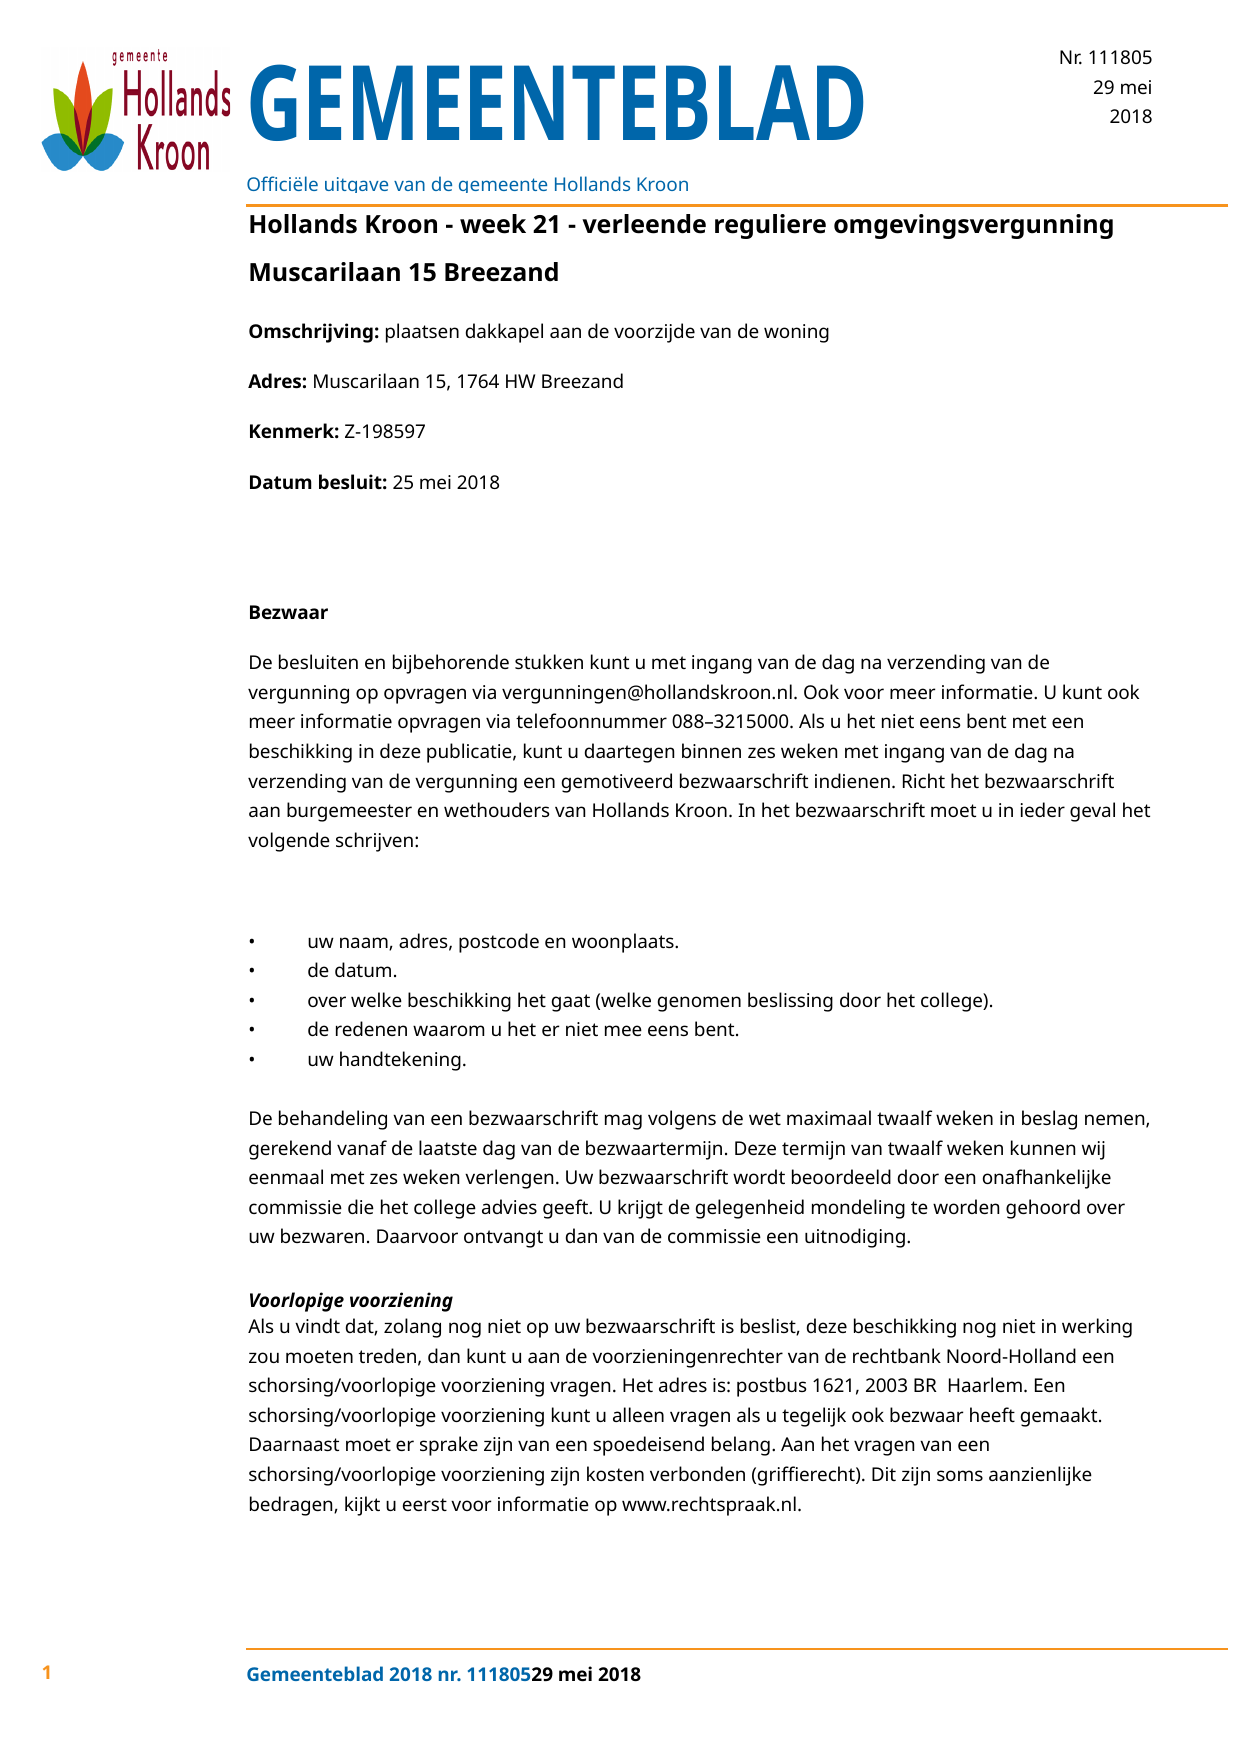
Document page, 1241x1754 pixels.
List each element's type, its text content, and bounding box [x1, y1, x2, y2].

text Adres: Muscarilaan 15, 1764 HW Breezand [248, 368, 1152, 394]
text Voorlopige voorziening [248, 1288, 1152, 1313]
list uw naam, adres, postcode en woonplaats. [248, 928, 1152, 953]
table_header Datum besluit: 25 mei 2018 [248, 469, 700, 495]
text Bezwaar [248, 599, 1152, 625]
list over welke beschikking het gaat (welke genomen beslissing door het college). [248, 987, 1152, 1013]
text Hollands Kroon - week 21 - verleende reguliere omgevingsvergunning Muscarilaan 15 Breezand [248, 207, 1152, 288]
text De besluiten en bijbehorende stukken kunt u met ingang van de dag na verzending van de vergunning op opvragen via vergunningen@hollandskroon.nl. Ook voor meer informatie. U kunt ook meer informatie opvragen via telefoonnummer 088–3215000. Als u het niet eens bent met een beschikking in deze publicatie, kunt u daartegen binnen zes weken met ingang van de dag na verzending van de vergunning een gemotiveerd bezwaarschrift indienen. Richt het bezwaarschrift aan burgemeester en wethouders van Hollands Kroon. In het bezwaarschrift moet u in ieder geval het volgende schrijven: [248, 649, 1152, 853]
picture [41, 47, 231, 172]
text Omschrijving: plaatsen dakkapel aan de voorzijde van de woning [248, 318, 1152, 344]
text De behandeling van een bezwaarschrift mag volgens de wet maximaal twaalf weken in beslag nemen, gerekend vanaf de laatste dag van de bezwaartermijn. Deze termijn van twaalf weken kunnen wij eenmaal met zes weken verlengen. Uw bezwaarschrift wordt beoordeeld door een onafhankelijke commissie die het college advies geeft. U krijgt de gelegenheid mondeling te worden gehoord over uw bezwaren. Daarvoor ontvangt u dan van de commissie een uitnodiging. [248, 1105, 1152, 1249]
table_header [700, 469, 1152, 495]
list uw handtekening. [248, 1046, 1152, 1072]
text Als u vindt dat, zolang nog niet op uw bezwaarschrift is beslist, deze beschikking nog niet in werking zou moeten treden, dan kunt u aan de voorzieningenrechter van de rechtbank Noord-Holland een schorsing/voorlopige voorziening vragen. Het adres is: postbus 1621, 2003 BR Haarlem. Een schorsing/voorlopige voorziening kunt u alleen vragen als u tegelijk ook bezwaar heeft gemaakt. Daarnaast moet er sprake zijn van een spoedeisend belang. Aan het vragen van een schorsing/voorlopige voorziening zijn kosten verbonden (griffierecht). Dit zijn soms aanzienlijke bedragen, kijkt u eerst voor informatie op www.rechtspraak.nl. [248, 1313, 1152, 1517]
list de redenen waarom u het er niet mee eens bent. [248, 1017, 1152, 1042]
text Kenmerk: Z-198597 [248, 419, 1152, 444]
list de datum. [248, 957, 1152, 983]
